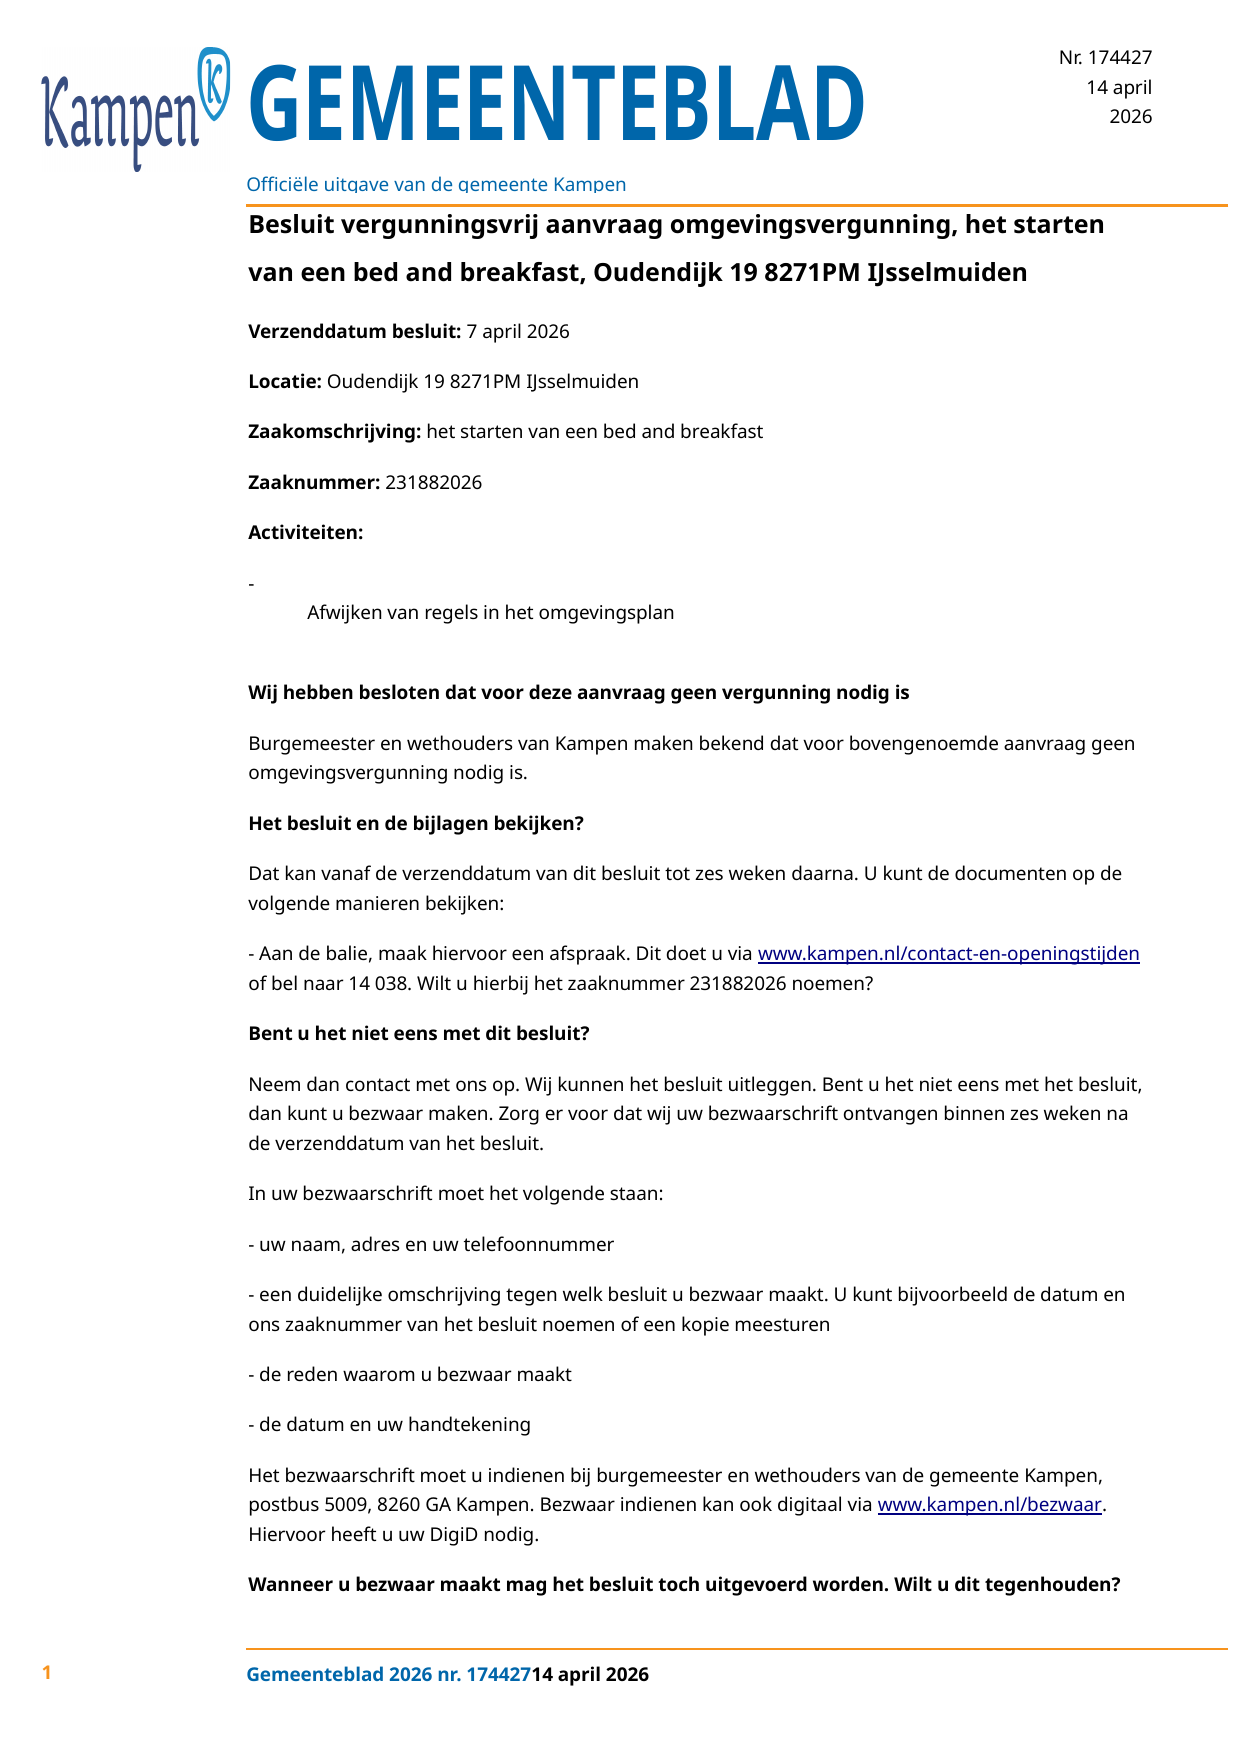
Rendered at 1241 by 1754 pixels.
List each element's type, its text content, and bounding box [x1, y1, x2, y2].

text Verzenddatum besluit: 7 april 2026 [248, 318, 1152, 344]
text - de datum en uw handtekening [248, 1412, 1152, 1437]
text Bent u het niet eens met dit besluit? [248, 1020, 1152, 1046]
text Dat kan vanaf de verzenddatum van dit besluit tot zes weken daarna. U kunt de documenten op de volgende manieren bekijken: [248, 860, 1152, 916]
picture [41, 47, 231, 172]
text In uw bezwaarschrift moet het volgende staan: [248, 1180, 1152, 1206]
text - de reden waarom u bezwaar maakt [248, 1361, 1152, 1387]
text Burgemeester en wethouders van Kampen maken bekend dat voor bovengenoemde aanvraag geen omgevingsvergunning nodig is. [248, 730, 1152, 785]
text - Aan de balie, maak hiervoor een afspraak. Dit doet u via www.kampen.nl/contact-en-openingstijden of bel naar 14 038. Wilt u hierbij het zaaknummer 231882026 noemen? [248, 940, 1152, 996]
text - een duidelijke omschrijving tegen welk besluit u bezwaar maakt. U kunt bijvoorbeeld de datum en ons zaaknummer van het besluit noemen of een kopie meesturen [248, 1281, 1152, 1337]
text Activiteiten: [248, 519, 1152, 545]
text Locatie: Oudendijk 19 8271PM IJsselmuiden [248, 368, 1152, 394]
text - uw naam, adres en uw telefoonnummer [248, 1231, 1152, 1257]
text Wij hebben besloten dat voor deze aanvraag geen vergunning nodig is [248, 679, 1152, 705]
list Afwijken van regels in het omgevingsplan [248, 599, 1152, 625]
text Het bezwaarschrift moet u indienen bij burgemeester en wethouders van de gemeente Kampen, postbus 5009, 8260 GA Kampen. Bezwaar indienen kan ook digitaal via www.kampen.nl/bezwaar. Hiervoor heeft u uw DigiD nodig. [248, 1462, 1152, 1547]
text Zaaknummer: 231882026 [248, 469, 1152, 495]
text Neem dan contact met ons op. Wij kunnen het besluit uitleggen. Bent u het niet eens met het besluit, dan kunt u bezwaar maken. Zorg er voor dat wij uw bezwaarschrift ontvangen binnen zes weken na de verzenddatum van het besluit. [248, 1071, 1152, 1156]
text Wanneer u bezwaar maakt mag het besluit toch uitgevoerd worden. Wilt u dit tegenhouden? [248, 1572, 1152, 1597]
text Zaakomschrijving: het starten van een bed and breakfast [248, 419, 1152, 444]
text Besluit vergunningsvrij aanvraag omgevingsvergunning, het starten van een bed and breakfast, Oudendijk 19 8271PM IJsselmuiden [248, 207, 1152, 288]
text Het besluit en de bijlagen bekijken? [248, 810, 1152, 836]
